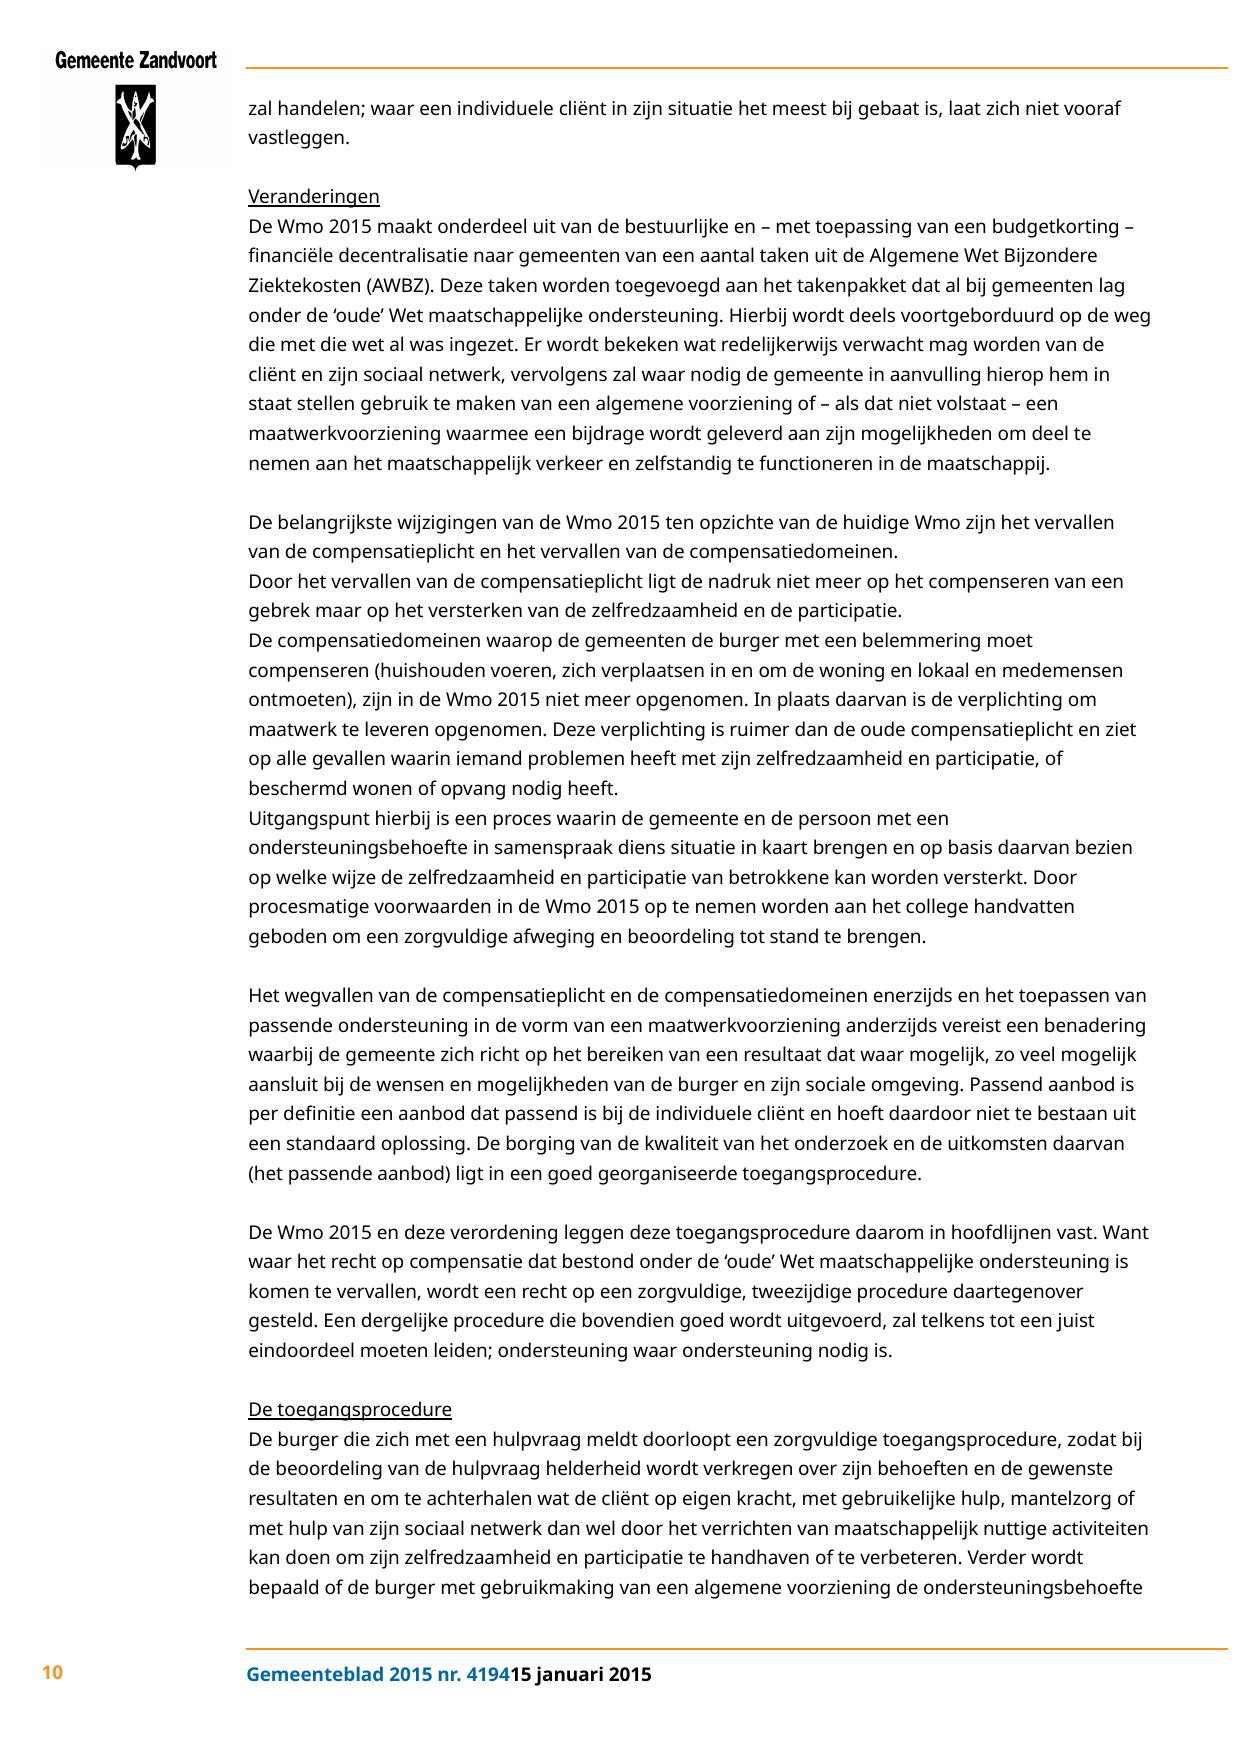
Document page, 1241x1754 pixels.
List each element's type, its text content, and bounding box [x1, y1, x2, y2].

text Door het vervallen van de compensatieplicht ligt de nadruk niet meer op het compenseren van een gebrek maar op het versterken van de zelfredzaamheid en de participatie. [248, 568, 1152, 623]
text Uitgangspunt hierbij is een proces waarin de gemeente en de persoon met een ondersteuningsbehoefte in samenspraak diens situatie in kaart brengen en op basis daarvan bezien op welke wijze de zelfredzaamheid en participatie van betrokkene kan worden versterkt. Door procesmatige voorwaarden in de Wmo 2015 op te nemen worden aan het college handvatten geboden om een zorgvuldige afweging en beoordeling tot stand te brengen. [248, 805, 1152, 949]
text De Wmo 2015 en deze verordening leggen deze toegangsprocedure daarom in hoofdlijnen vast. Want waar het recht op compensatie dat bestond onder de ‘oude’ Wet maatschappelijke ondersteuning is komen te vervallen, wordt een recht op een zorgvuldige, tweezijdige procedure daartegenover gesteld. Een dergelijke procedure die bovendien goed wordt uitgevoerd, zal telkens tot een juist eindoordeel moeten leiden; ondersteuning waar ondersteuning nodig is. [248, 1219, 1152, 1363]
text De burger die zich met een hulpvraag meldt doorloopt een zorgvuldige toegangsprocedure, zodat bij de beoordeling van de hulpvraag helderheid wordt verkregen over zijn behoeften en de gewenste resultaten en om te achterhalen wat de cliënt op eigen kracht, met gebruikelijke hulp, mantelzorg of met hulp van zijn sociaal netwerk dan wel door het verrichten van maatschappelijk nuttige activiteiten kan doen om zijn zelfredzaamheid en participatie te handhaven of te verbeteren. Verder wordt bepaald of de burger met gebruikmaking van een algemene voorziening de ondersteuningsbehoefte [248, 1426, 1152, 1600]
picture [41, 47, 231, 172]
text De toegangsprocedure [248, 1396, 1152, 1422]
text De compensatiedomeinen waarop de gemeenten de burger met een belemmering moet compenseren (huishouden voeren, zich verplaatsen in en om de woning en lokaal en medemensen ontmoeten), zijn in de Wmo 2015 niet meer opgenomen. In plaats daarvan is de verplichting om maatwerk te leveren opgenomen. Deze verplichting is ruimer dan de oude compensatieplicht en ziet op alle gevallen waarin iemand problemen heeft met zijn zelfredzaamheid en participatie, of beschermd wonen of opvang nodig heeft. [248, 627, 1152, 801]
text Het wegvallen van de compensatieplicht en de compensatiedomeinen enerzijds en het toepassen van passende ondersteuning in de vorm van een maatwerkvoorziening anderzijds vereist een benadering waarbij de gemeente zich richt op het bereiken van een resultaat dat waar mogelijk, zo veel mogelijk aansluit bij de wensen en mogelijkheden van de burger en zijn sociale omgeving. Passend aanbod is per definitie een aanbod dat passend is bij de individuele cliënt en hoeft daardoor niet te bestaan uit een standaard oplossing. De borging van de kwaliteit van het onderzoek en de uitkomsten daarvan (het passende aanbod) ligt in een goed georganiseerde toegangsprocedure. [248, 982, 1152, 1186]
text De belangrijkste wijzigingen van de Wmo 2015 ten opzichte van de huidige Wmo zijn het vervallen van de compensatieplicht en het vervallen van de compensatiedomeinen. [248, 509, 1152, 564]
text Veranderingen [248, 183, 1152, 209]
text De Wmo 2015 maakt onderdeel uit van de bestuurlijke en – met toepassing van een budgetkorting – financiële decentralisatie naar gemeenten van een aantal taken uit de Algemene Wet Bijzondere Ziektekosten (AWBZ). Deze taken worden toegevoegd aan het takenpakket dat al bij gemeenten lag onder de ‘oude’ Wet maatschappelijke ondersteuning. Hierbij wordt deels voortgeborduurd op de weg die met die wet al was ingezet. Er wordt bekeken wat redelijkerwijs verwacht mag worden van de cliënt en zijn sociaal netwerk, vervolgens zal waar nodig de gemeente in aanvulling hierop hem in staat stellen gebruik te maken van een algemene voorziening of – als dat niet volstaat – een maatwerkvoorziening waarmee een bijdrage wordt geleverd aan zijn mogelijkheden om deel te nemen aan het maatschappelijk verkeer en zelfstandig te functioneren in de maatschappij. [248, 213, 1152, 476]
text zal handelen; waar een individuele cliënt in zijn situatie het meest bij gebaat is, laat zich niet vooraf vastleggen. [248, 95, 1152, 150]
